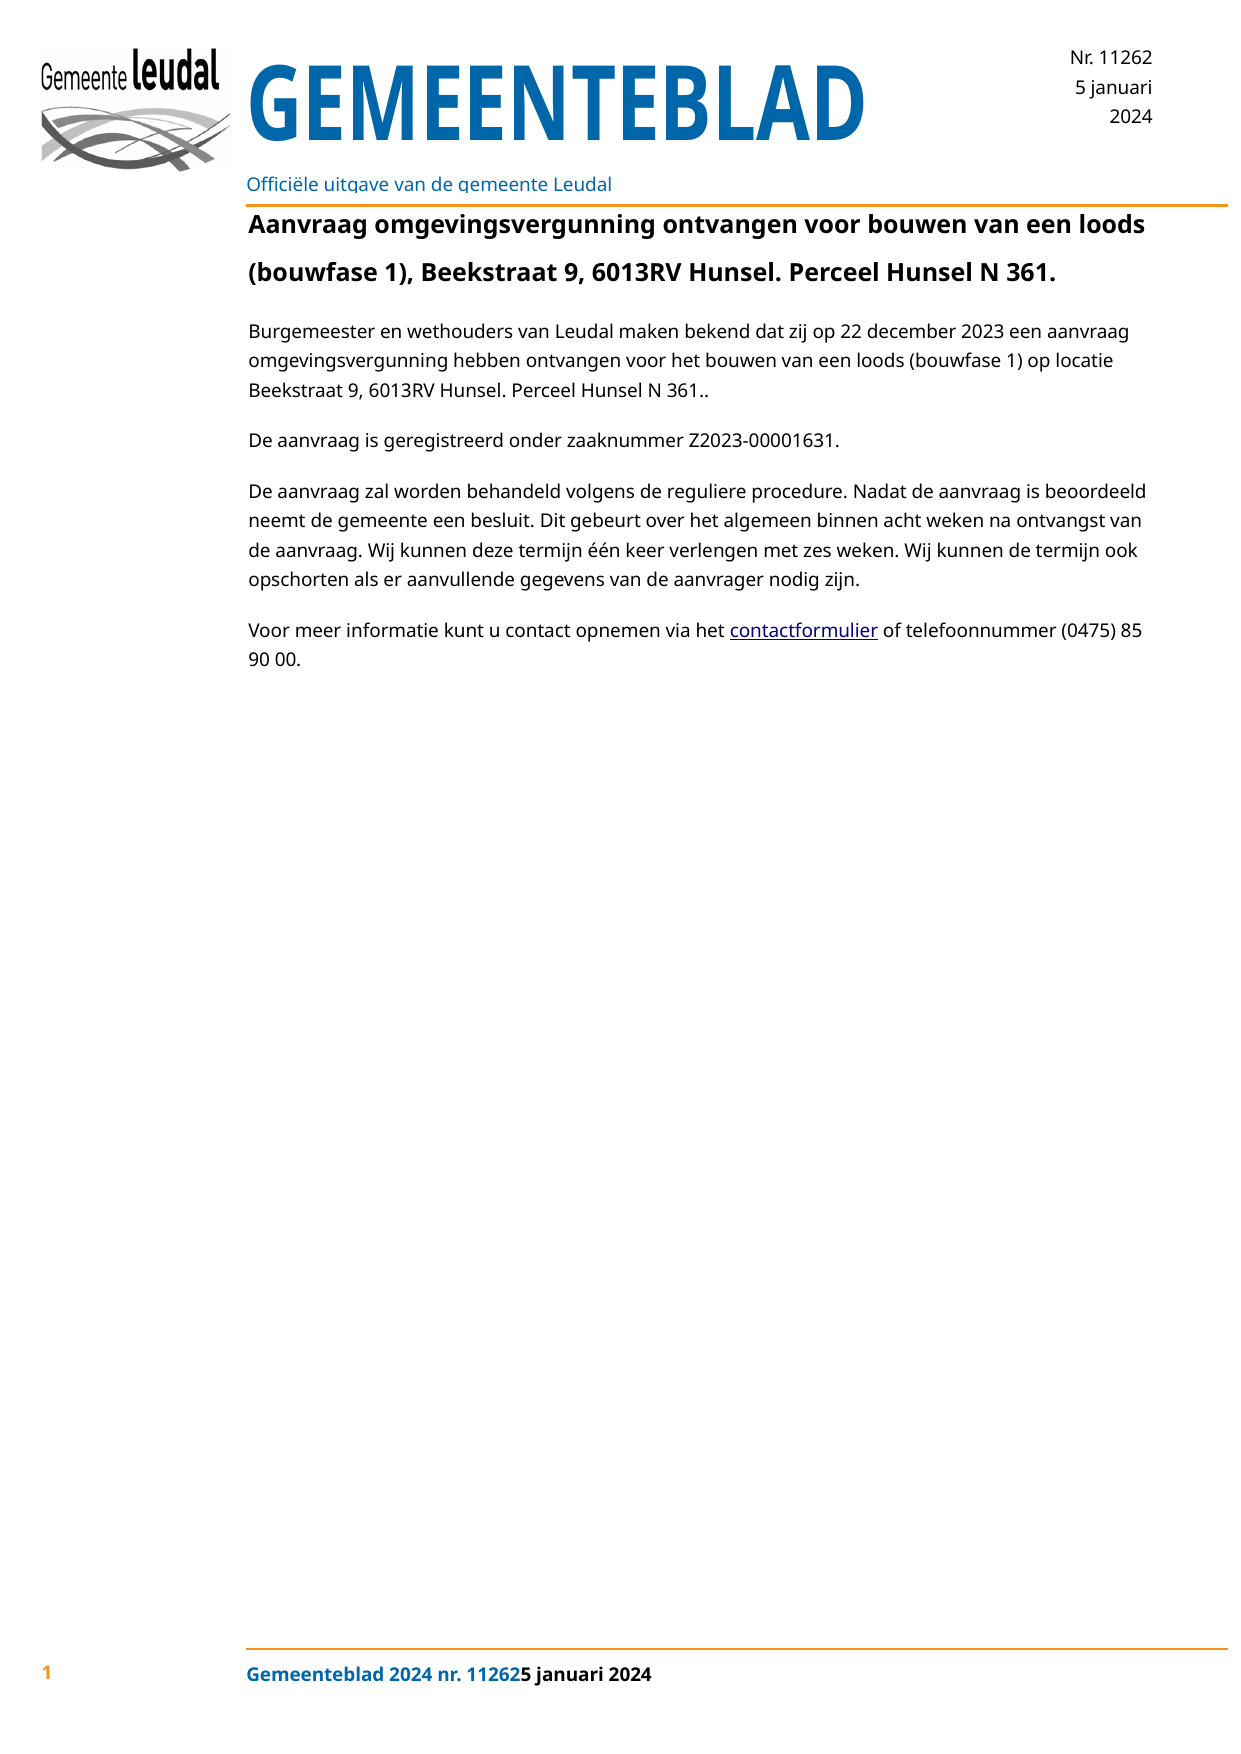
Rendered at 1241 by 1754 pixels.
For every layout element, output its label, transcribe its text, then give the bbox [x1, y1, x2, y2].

text De aanvraag zal worden behandeld volgens de reguliere procedure. Nadat de aanvraag is beoordeeld neemt de gemeente een besluit. Dit gebeurt over het algemeen binnen acht weken na ontvangst van de aanvraag. Wij kunnen deze termijn één keer verlengen met zes weken. Wij kunnen de termijn ook opschorten als er aanvullende gegevens van de aanvrager nodig zijn. [248, 478, 1152, 592]
text Voor meer informatie kunt u contact opnemen via het contactformulier of telefoonnummer (0475) 85 90 00. [248, 617, 1152, 672]
text Aanvraag omgevingsvergunning ontvangen voor bouwen van een loods (bouwfase 1), Beekstraat 9, 6013RV Hunsel. Perceel Hunsel N 361. [248, 207, 1152, 288]
text De aanvraag is geregistreerd onder zaaknummer Z2023-00001631. [248, 427, 1152, 453]
picture [41, 47, 231, 172]
text Burgemeester en wethouders van Leudal maken bekend dat zij op 22 december 2023 een aanvraag omgevingsvergunning hebben ontvangen voor het bouwen van een loods (bouwfase 1) op locatie Beekstraat 9, 6013RV Hunsel. Perceel Hunsel N 361.. [248, 318, 1152, 403]
